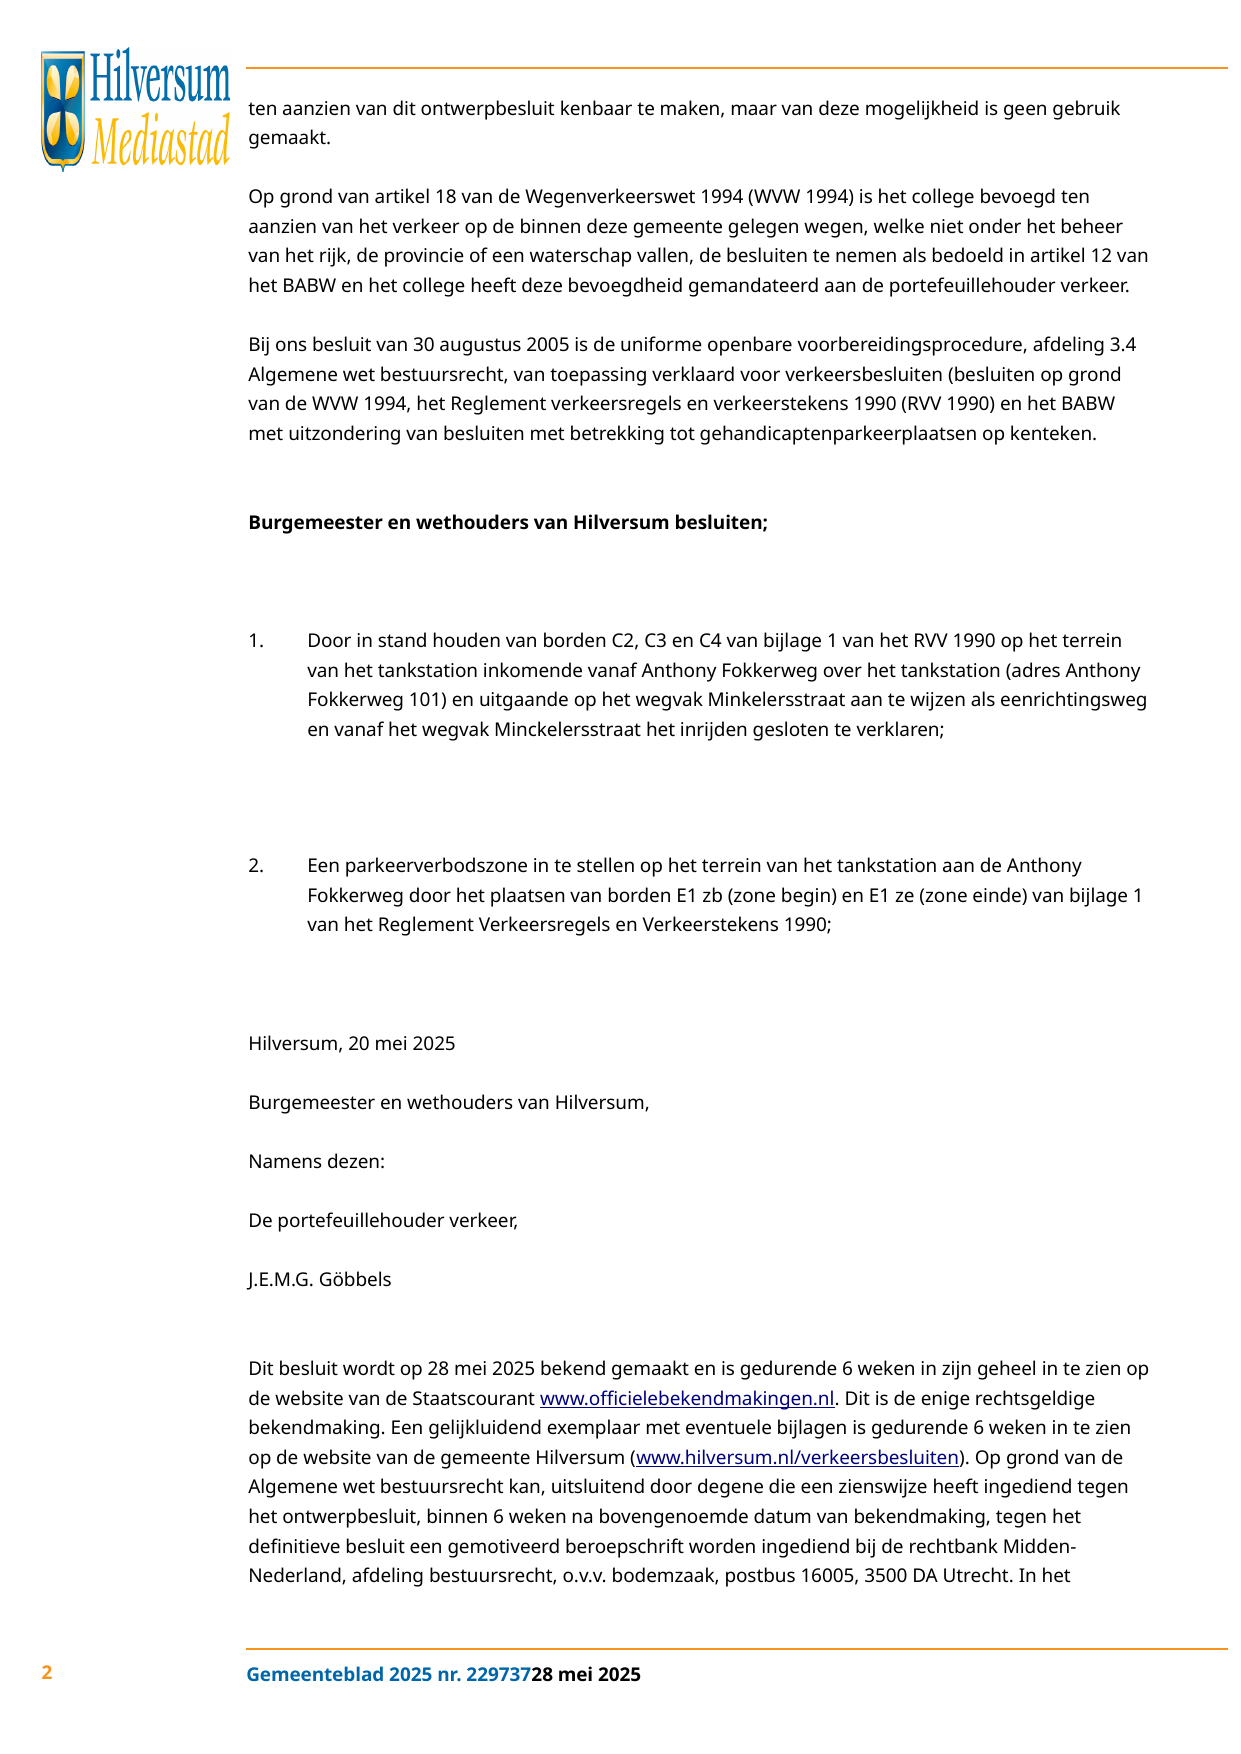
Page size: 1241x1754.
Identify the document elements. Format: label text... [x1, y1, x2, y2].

text Burgemeester en wethouders van Hilversum besluiten; [248, 509, 1152, 535]
text Hilversum, 20 mei 2025 [248, 1030, 1152, 1056]
list Door in stand houden van borden C2, C3 en C4 van bijlage 1 van het RVV 1990 op het terrein van het tankstation inkomende vanaf Anthony Fokkerweg over het tankstation (adres Anthony Fokkerweg 101) en uitgaande op het wegvak Minkelersstraat aan te wijzen als eenrichtingsweg en vanaf het wegvak Minckelersstraat het inrijden gesloten te verklaren; [248, 627, 1152, 742]
list Een parkeerverbodszone in te stellen op het terrein van het tankstation aan de Anthony Fokkerweg door het plaatsen van borden E1 zb (zone begin) en E1 ze (zone einde) van bijlage 1 van het Reglement Verkeersregels en Verkeerstekens 1990; [248, 852, 1152, 937]
text De portefeuillehouder verkeer, [248, 1207, 1152, 1233]
picture [41, 47, 231, 172]
text Dit besluit wordt op 28 mei 2025 bekend gemaakt en is gedurende 6 weken in zijn geheel in te zien op de website van de Staatscourant www.officielebekendmakingen.nl. Dit is de enige rechtsgeldige bekendmaking. Een gelijkluidend exemplaar met eventuele bijlagen is gedurende 6 weken in te zien op de website van de gemeente Hilversum (www.hilversum.nl/verkeersbesluiten). Op grond van de Algemene wet bestuursrecht kan, uitsluitend door degene die een zienswijze heeft ingediend tegen het ontwerpbesluit, binnen 6 weken na bovengenoemde datum van bekendmaking, tegen het definitieve besluit een gemotiveerd beroepschrift worden ingediend bij de rechtbank Midden-Nederland, afdeling bestuursrecht, o.v.v. bodemzaak, postbus 16005, 3500 DA Utrecht. In het [248, 1355, 1152, 1588]
text Op grond van artikel 18 van de Wegenverkeerswet 1994 (WVW 1994) is het college bevoegd ten aanzien van het verkeer op de binnen deze gemeente gelegen wegen, welke niet onder het beheer van het rijk, de provincie of een waterschap vallen, de besluiten te nemen als bedoeld in artikel 12 van het BABW en het college heeft deze bevoegdheid gemandateerd aan de portefeuillehouder verkeer. [248, 183, 1152, 298]
text Burgemeester en wethouders van Hilversum, [248, 1089, 1152, 1115]
text ten aanzien van dit ontwerpbesluit kenbaar te maken, maar van deze mogelijkheid is geen gebruik gemaakt. [248, 95, 1152, 150]
text J.E.M.G. Göbbels [248, 1267, 1152, 1292]
text Namens dezen: [248, 1148, 1152, 1174]
text Bij ons besluit van 30 augustus 2005 is de uniforme openbare voorbereidingsprocedure, afdeling 3.4 Algemene wet bestuursrecht, van toepassing verklaard voor verkeersbesluiten (besluiten op grond van de WVW 1994, het Reglement verkeersregels en verkeerstekens 1990 (RVV 1990) en het BABW met uitzondering van besluiten met betrekking tot gehandicaptenparkeerplaatsen op kenteken. [248, 331, 1152, 446]
